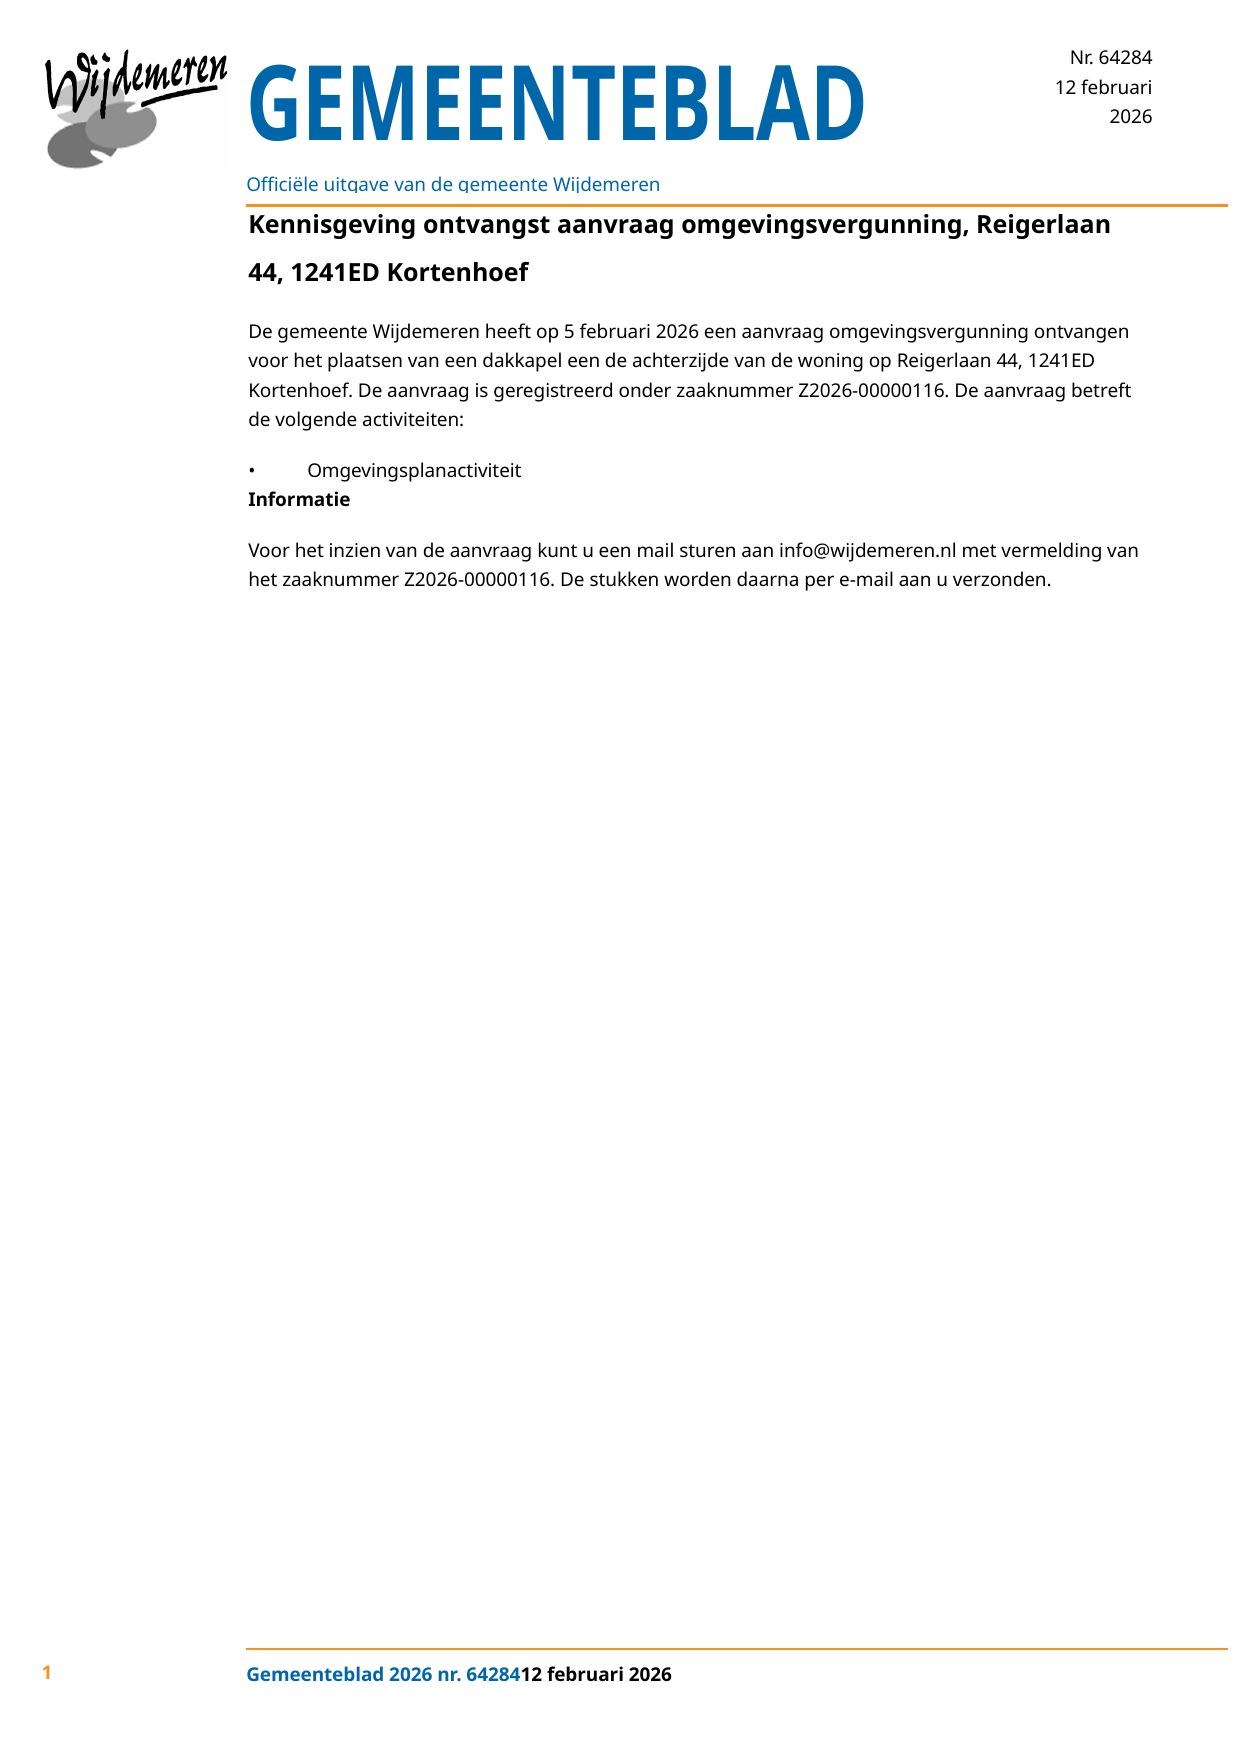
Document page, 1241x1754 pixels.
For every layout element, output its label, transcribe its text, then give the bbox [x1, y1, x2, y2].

text Voor het inzien van de aanvraag kunt u een mail sturen aan info@wijdemeren.nl met vermelding van het zaaknummer Z2026-00000116. De stukken worden daarna per e-mail aan u verzonden. [248, 537, 1152, 592]
list Omgevingsplanactiviteit [248, 457, 1152, 483]
picture [41, 47, 231, 172]
text De gemeente Wijdemeren heeft op 5 februari 2026 een aanvraag omgevingsvergunning ontvangen voor het plaatsen van een dakkapel een de achterzijde van de woning op Reigerlaan 44, 1241ED Kortenhoef. De aanvraag is geregistreerd onder zaaknummer Z2026-00000116. De aanvraag betreft de volgende activiteiten: [248, 318, 1152, 432]
text Kennisgeving ontvangst aanvraag omgevingsvergunning, Reigerlaan 44, 1241ED Kortenhoef [248, 207, 1152, 288]
text Informatie [248, 487, 1152, 512]
